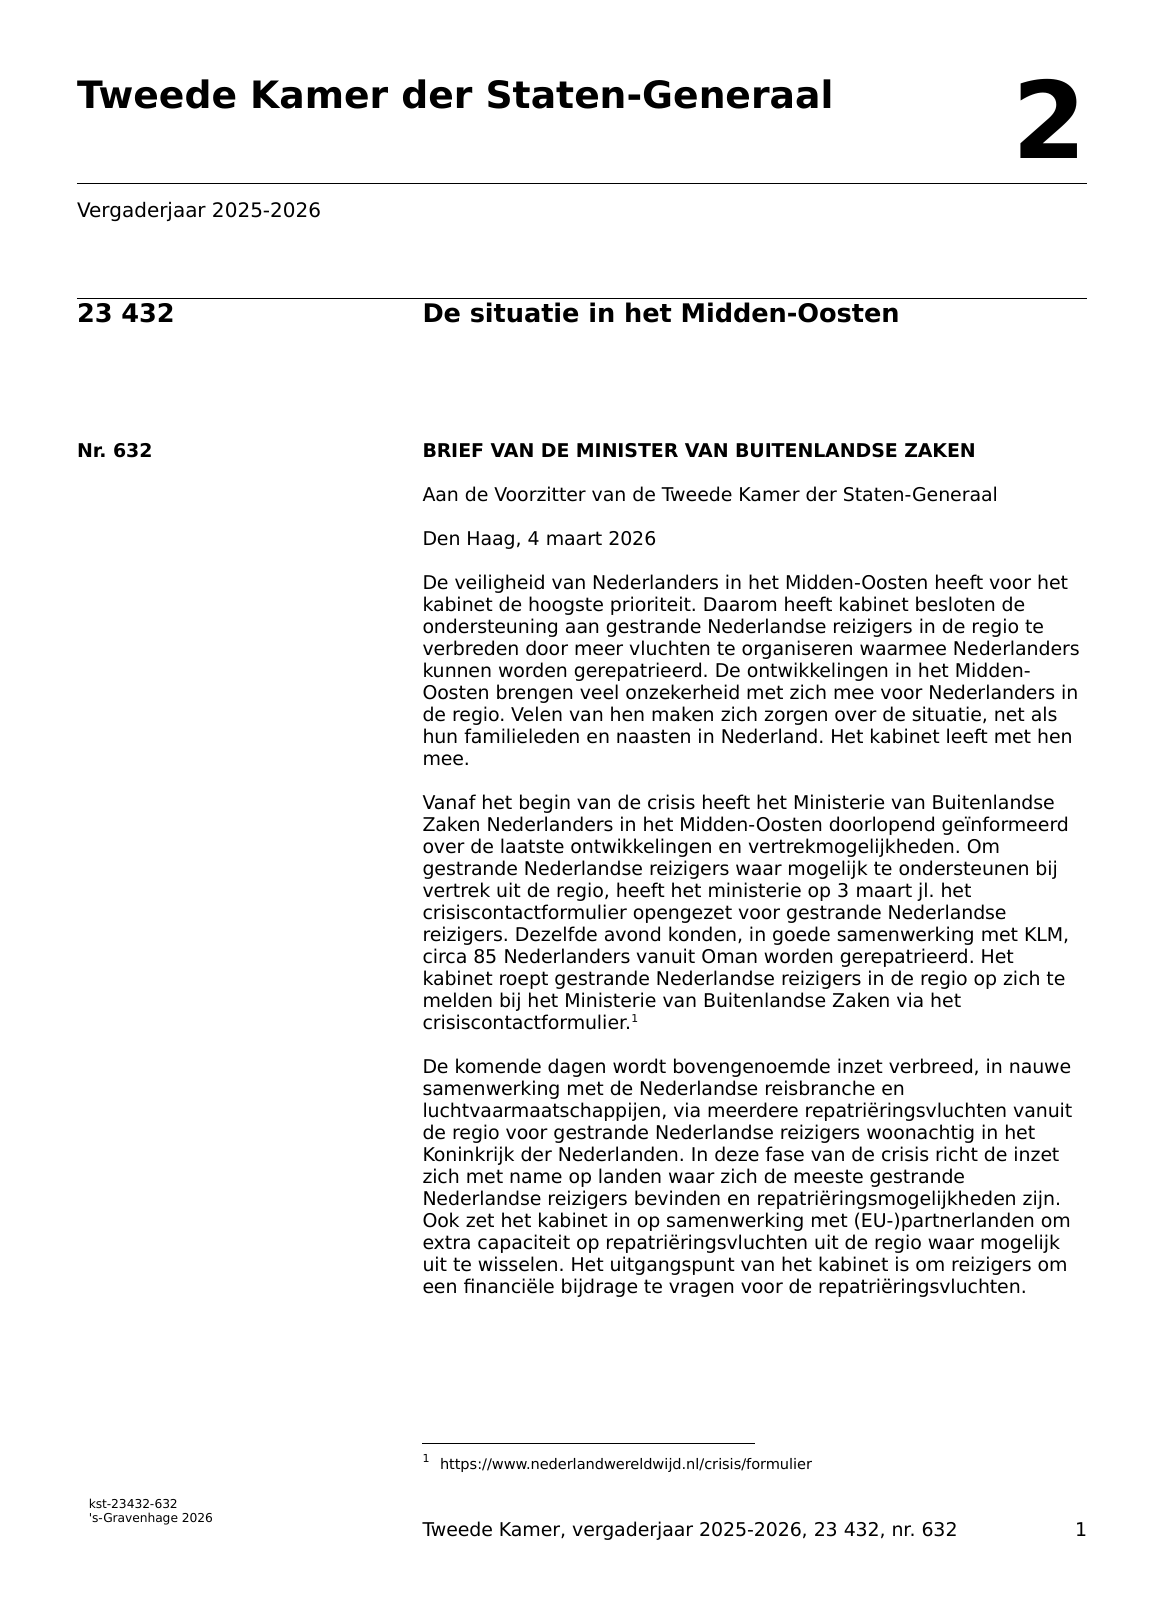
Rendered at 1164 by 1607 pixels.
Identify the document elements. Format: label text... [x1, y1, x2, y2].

text De veiligheid van Nederlanders in het Midden-Oosten heeft voor het kabinet de hoogste prioriteit. Daarom heeft kabinet besloten de ondersteuning aan gestrande Nederlandse reizigers in de regio te verbreden door meer vluchten te organiseren waarmee Nederlanders kunnen worden gerepatrieerd. De ontwikkelingen in het Midden-Oosten brengen veel onzekerheid met zich mee voor Nederlanders in de regio. Velen van hen maken zich zorgen over de situatie, net als hun familieleden en naasten in Nederland. Het kabinet leeft met hen mee. [422, 572, 1087, 770]
text 's-Gravenhage 2026 [88, 1511, 323, 1525]
subtitle 23 432 De situatie in het Midden-Oosten [77, 299, 1087, 329]
text Den Haag, 4 maart 2026 [422, 528, 1087, 550]
text De komende dagen wordt bovengenoemde inzet verbreed, in nauwe samenwerking met de Nederlandse reisbranche en luchtvaarmaatschappijen, via meerdere repatriëringsvluchten vanuit de regio voor gestrande Nederlandse reizigers woonachtig in het Koninkrijk der Nederlanden. In deze fase van de crisis richt de inzet zich met name op landen waar zich de meeste gestrande Nederlandse reizigers bevinden en repatriëringsmogelijkheden zijn. Ook zet het kabinet in op samenwerking met (EU-)partnerlanden om extra capaciteit op repatriëringsvluchten uit de regio waar mogelijk uit te wisselen. Het uitgangspunt van het kabinet is om reizigers om een financiële bijdrage te vragen voor de repatriëringsvluchten. [422, 1056, 1087, 1298]
subtitle Nr. 632 BRIEF VAN DE MINISTER VAN BUITENLANDSE ZAKEN [77, 440, 1087, 462]
table_header 2 [886, 59, 1087, 183]
text Aan de Voorzitter van de Tweede Kamer der Staten-Generaal [422, 484, 1087, 506]
text kst-23432-632 [88, 1497, 323, 1511]
table_cell Vergaderjaar 2025-2026 [77, 184, 1087, 298]
text Vanaf het begin van de crisis heeft het Ministerie van Buitenlandse Zaken Nederlanders in het Midden-Oosten doorlopend geïnformeerd over de laatste ontwikkelingen en vertrekmogelijkheden. Om gestrande Nederlandse reizigers waar mogelijk te ondersteunen bij vertrek uit de regio, heeft het ministerie op 3 maart jl. het crisiscontactformulier opengezet voor gestrande Nederlandse reizigers. Dezelfde avond konden, in goede samenwerking met KLM, circa 85 Nederlanders vanuit Oman worden gerepatrieerd. Het kabinet roept gestrande Nederlandse reizigers in de regio op zich te melden bij het Ministerie van Buitenlandse Zaken via het crisiscontactformulier. [422, 792, 1087, 1034]
table_header Tweede Kamer der Staten-Generaal [77, 59, 886, 183]
text https://www.nederlandwereldwijd.nl/crisis/formulier [422, 1452, 1087, 1474]
